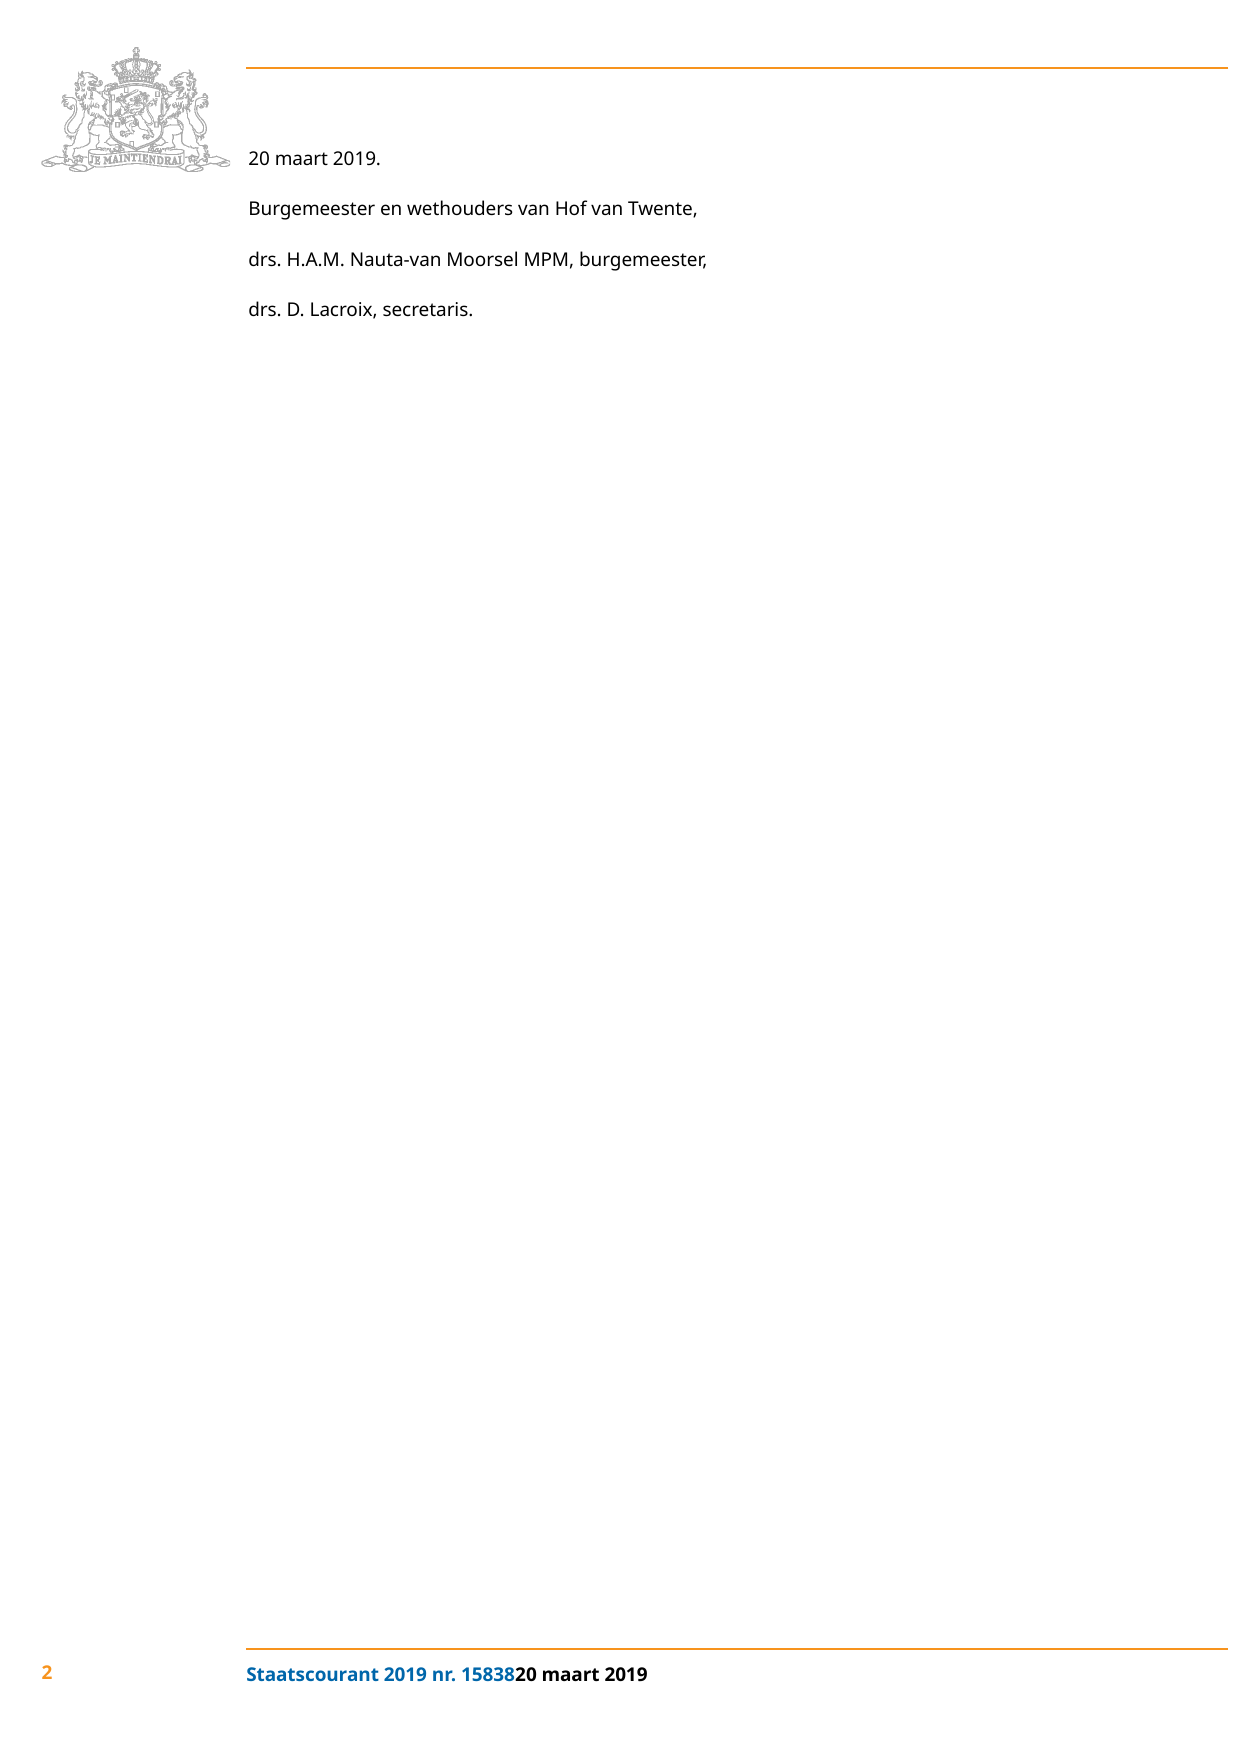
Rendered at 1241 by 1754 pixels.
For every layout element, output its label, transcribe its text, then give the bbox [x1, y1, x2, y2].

text Burgemeester en wethouders van Hof van Twente, [248, 196, 1152, 221]
picture [41, 47, 231, 172]
text drs. D. Lacroix, secretaris. [248, 296, 1152, 322]
text 20 maart 2019. [248, 145, 1152, 171]
text drs. H.A.M. Nauta-van Moorsel MPM, burgemeester, [248, 246, 1152, 272]
